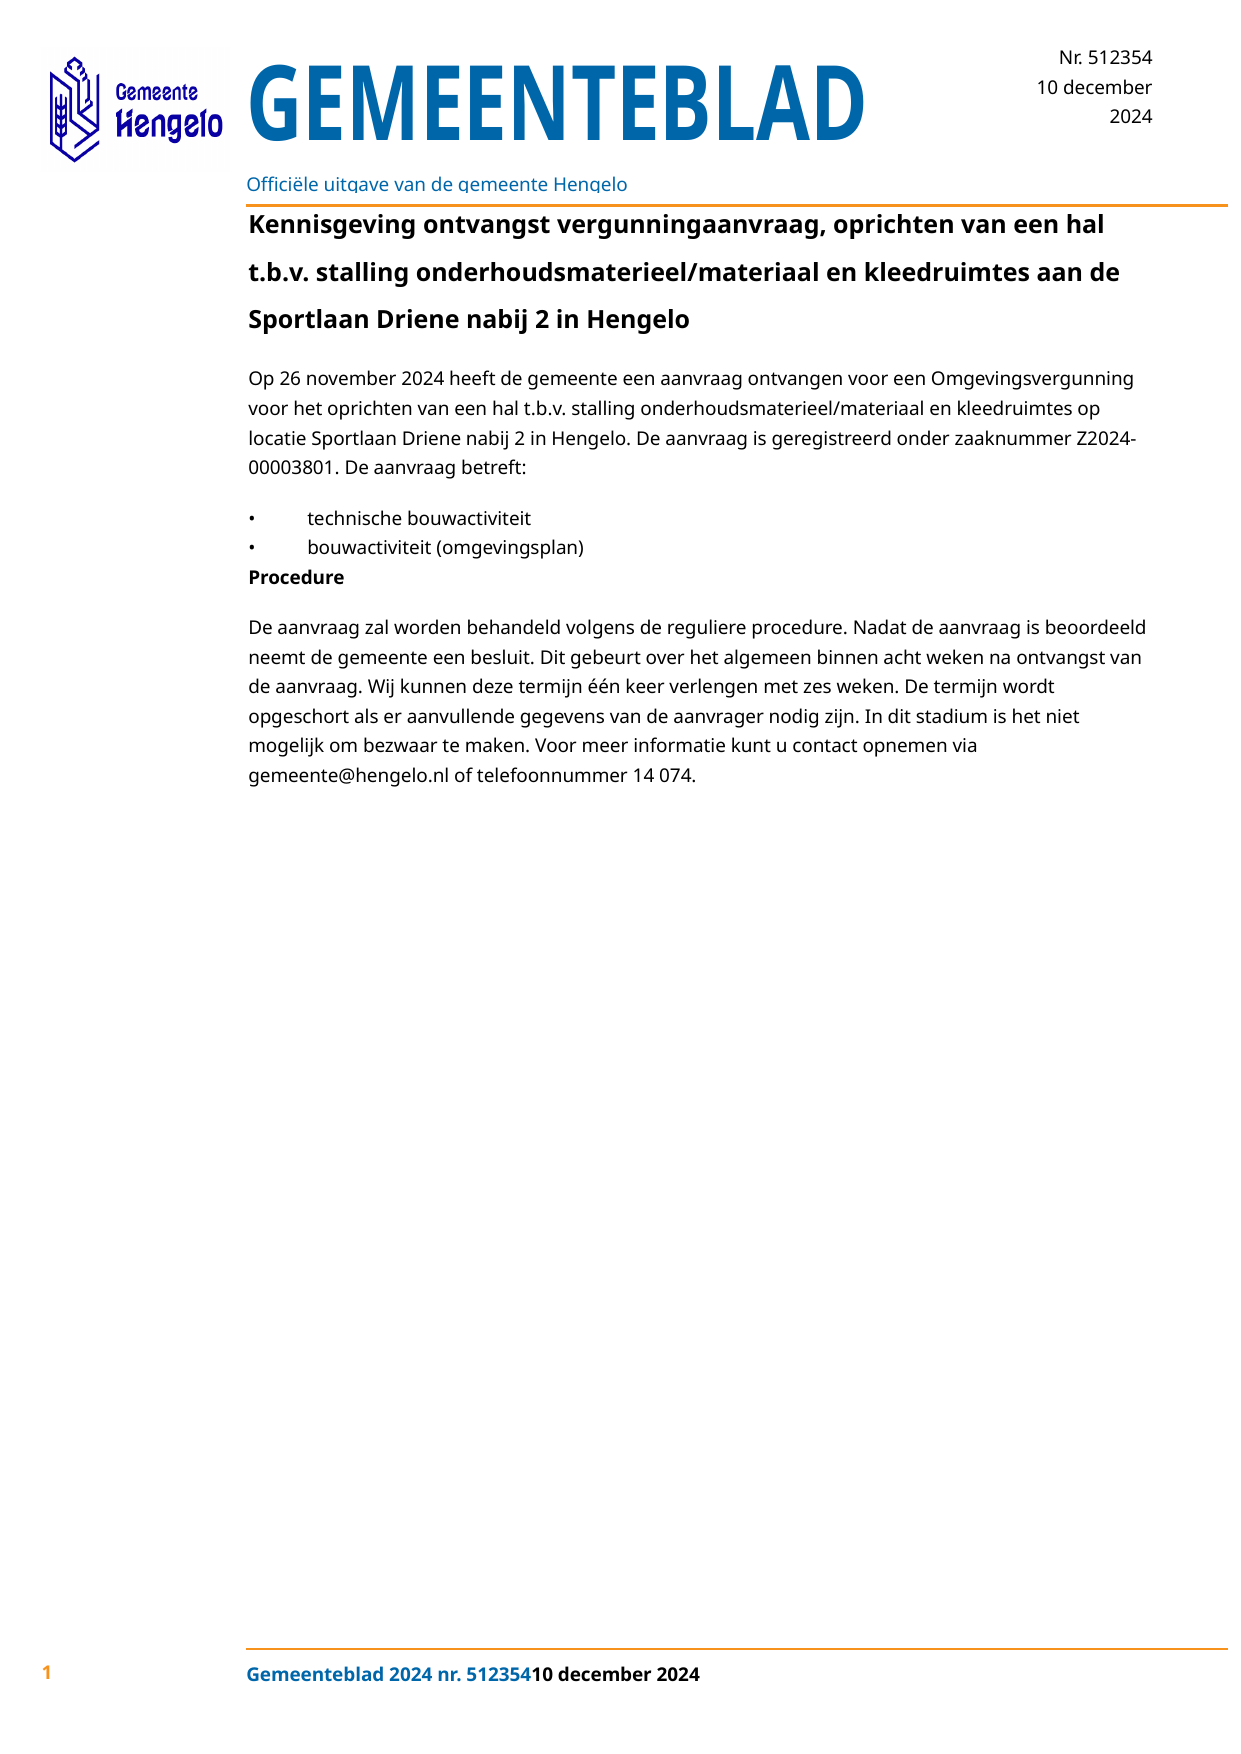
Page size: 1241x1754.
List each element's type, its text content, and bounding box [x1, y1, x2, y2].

picture [41, 47, 231, 172]
text Procedure [248, 564, 1152, 589]
text De aanvraag zal worden behandeld volgens de reguliere procedure. Nadat de aanvraag is beoordeeld neemt de gemeente een besluit. Dit gebeurt over het algemeen binnen acht weken na ontvangst van de aanvraag. Wij kunnen deze termijn één keer verlengen met zes weken. De termijn wordt opgeschort als er aanvullende gegevens van de aanvrager nodig zijn. In dit stadium is het niet mogelijk om bezwaar te maken. Voor meer informatie kunt u contact opnemen via gemeente@hengelo.nl of telefoonnummer 14 074. [248, 614, 1152, 788]
text Op 26 november 2024 heeft de gemeente een aanvraag ontvangen voor een Omgevingsvergunning voor het oprichten van een hal t.b.v. stalling onderhoudsmaterieel/materiaal en kleedruimtes op locatie Sportlaan Driene nabij 2 in Hengelo. De aanvraag is geregistreerd onder zaaknummer Z2024-00003801. De aanvraag betreft: [248, 366, 1152, 480]
list technische bouwactiviteit [248, 505, 1152, 530]
list bouwactiviteit (omgevingsplan) [248, 534, 1152, 560]
text Kennisgeving ontvangst vergunningaanvraag, oprichten van een hal t.b.v. stalling onderhoudsmaterieel/materiaal en kleedruimtes aan de Sportlaan Driene nabij 2 in Hengelo [248, 207, 1152, 336]
